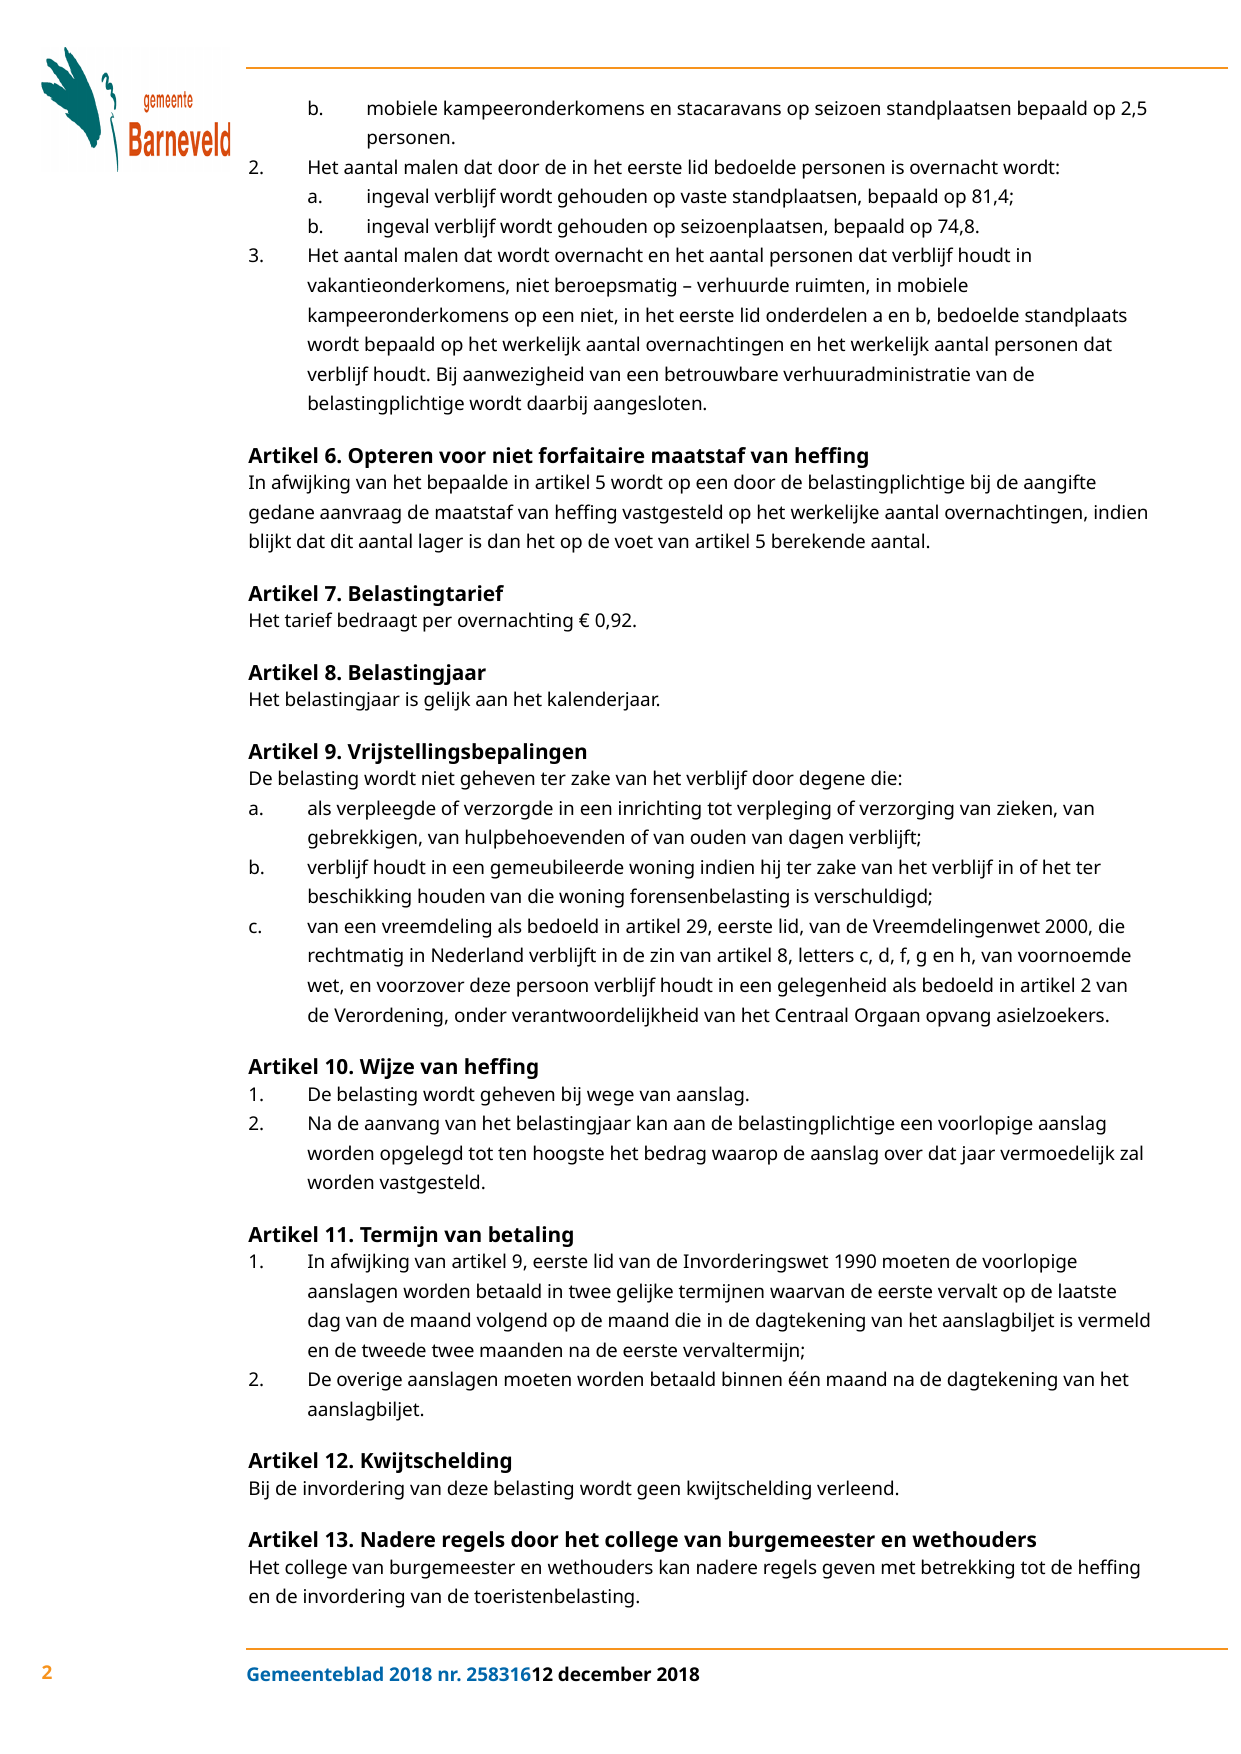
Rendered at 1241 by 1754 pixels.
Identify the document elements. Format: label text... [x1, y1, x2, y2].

text Het college van burgemeester en wethouders kan nadere regels geven met betrekking tot de heffing en de invordering van de toeristenbelasting. [248, 1554, 1152, 1609]
text Artikel 11. Termijn van betaling [248, 1220, 1152, 1248]
list Het aantal malen dat door de in het eerste lid bedoelde personen is overnacht wordt: [248, 154, 1152, 180]
text De belasting wordt niet geheven ter zake van het verblijf door degene die: [248, 765, 1152, 791]
text Het tarief bedraagt per overnachting € 0,92. [248, 607, 1152, 633]
list als verpleegde of verzorgde in een inrichting tot verpleging of verzorging van zieken, van gebrekkigen, van hulpbehoevenden of van ouden van dagen verblijft; [248, 795, 1152, 850]
list Na de aanvang van het belastingjaar kan aan de belastingplichtige een voorlopige aanslag worden opgelegd tot ten hoogste het bedrag waarop de aanslag over dat jaar vermoedelijk zal worden vastgesteld. [248, 1110, 1152, 1195]
text Artikel 7. Belastingtarief [248, 579, 1152, 607]
list ingeval verblijf wordt gehouden op seizoenplaatsen, bepaald op 74,8. [307, 213, 1152, 239]
list In afwijking van artikel 9, eerste lid van de Invorderingswet 1990 moeten de voorlopige aanslagen worden betaald in twee gelijke termijnen waarvan de eerste vervalt op de laatste dag van de maand volgend op de maand die in de dagtekening van het aanslagbiljet is vermeld en de tweede twee maanden na de eerste vervaltermijn; [248, 1248, 1152, 1363]
list Het aantal malen dat wordt overnacht en het aantal personen dat verblijf houdt in vakantieonderkomens, niet beroepsmatig – verhuurde ruimten, in mobiele kampeeronderkomens op een niet, in het eerste lid onderdelen a en b, bedoelde standplaats wordt bepaald op het werkelijk aantal overnachtingen en het werkelijk aantal personen dat verblijf houdt. Bij aanwezigheid van een betrouwbare verhuuradministratie van de belastingplichtige wordt daarbij aangesloten. [248, 243, 1152, 416]
list mobiele kampeeronderkomens en stacaravans op seizoen standplaatsen bepaald op 2,5 personen. [307, 95, 1152, 150]
text Het belastingjaar is gelijk aan het kalenderjaar. [248, 686, 1152, 712]
list verblijf houdt in een gemeubileerde woning indien hij ter zake van het verblijf in of het ter beschikking houden van die woning forensenbelasting is verschuldigd; [248, 854, 1152, 909]
text Artikel 10. Wijze van heffing [248, 1052, 1152, 1081]
text Artikel 8. Belastingjaar [248, 658, 1152, 686]
text Artikel 6. Opteren voor niet forfaitaire maatstaf van heffing [248, 441, 1152, 469]
text Artikel 9. Vrijstellingsbepalingen [248, 737, 1152, 765]
text Artikel 12. Kwijtschelding [248, 1447, 1152, 1475]
picture [41, 47, 231, 172]
text Bij de invordering van deze belasting wordt geen kwijtschelding verleend. [248, 1475, 1152, 1501]
text In afwijking van het bepaalde in artikel 5 wordt op een door de belastingplichtige bij de aangifte gedane aanvraag de maatstaf van heffing vastgesteld op het werkelijke aantal overnachtingen, indien blijkt dat dit aantal lager is dan het op de voet van artikel 5 berekende aantal. [248, 469, 1152, 554]
text Artikel 13. Nadere regels door het college van burgemeester en wethouders [248, 1526, 1152, 1554]
list ingeval verblijf wordt gehouden op vaste standplaatsen, bepaald op 81,4; [307, 183, 1152, 209]
list De belasting wordt geheven bij wege van aanslag. [248, 1081, 1152, 1106]
list De overige aanslagen moeten worden betaald binnen één maand na de dagtekening van het aanslagbiljet. [248, 1367, 1152, 1422]
list van een vreemdeling als bedoeld in artikel 29, eerste lid, van de Vreemdelingenwet 2000, die rechtmatig in Nederland verblijft in de zin van artikel 8, letters c, d, f, g en h, van voornoemde wet, en voorzover deze persoon verblijf houdt in een gelegenheid als bedoeld in artikel 2 van de Verordening, onder verantwoordelijkheid van het Centraal Orgaan opvang asielzoekers. [248, 913, 1152, 1028]
